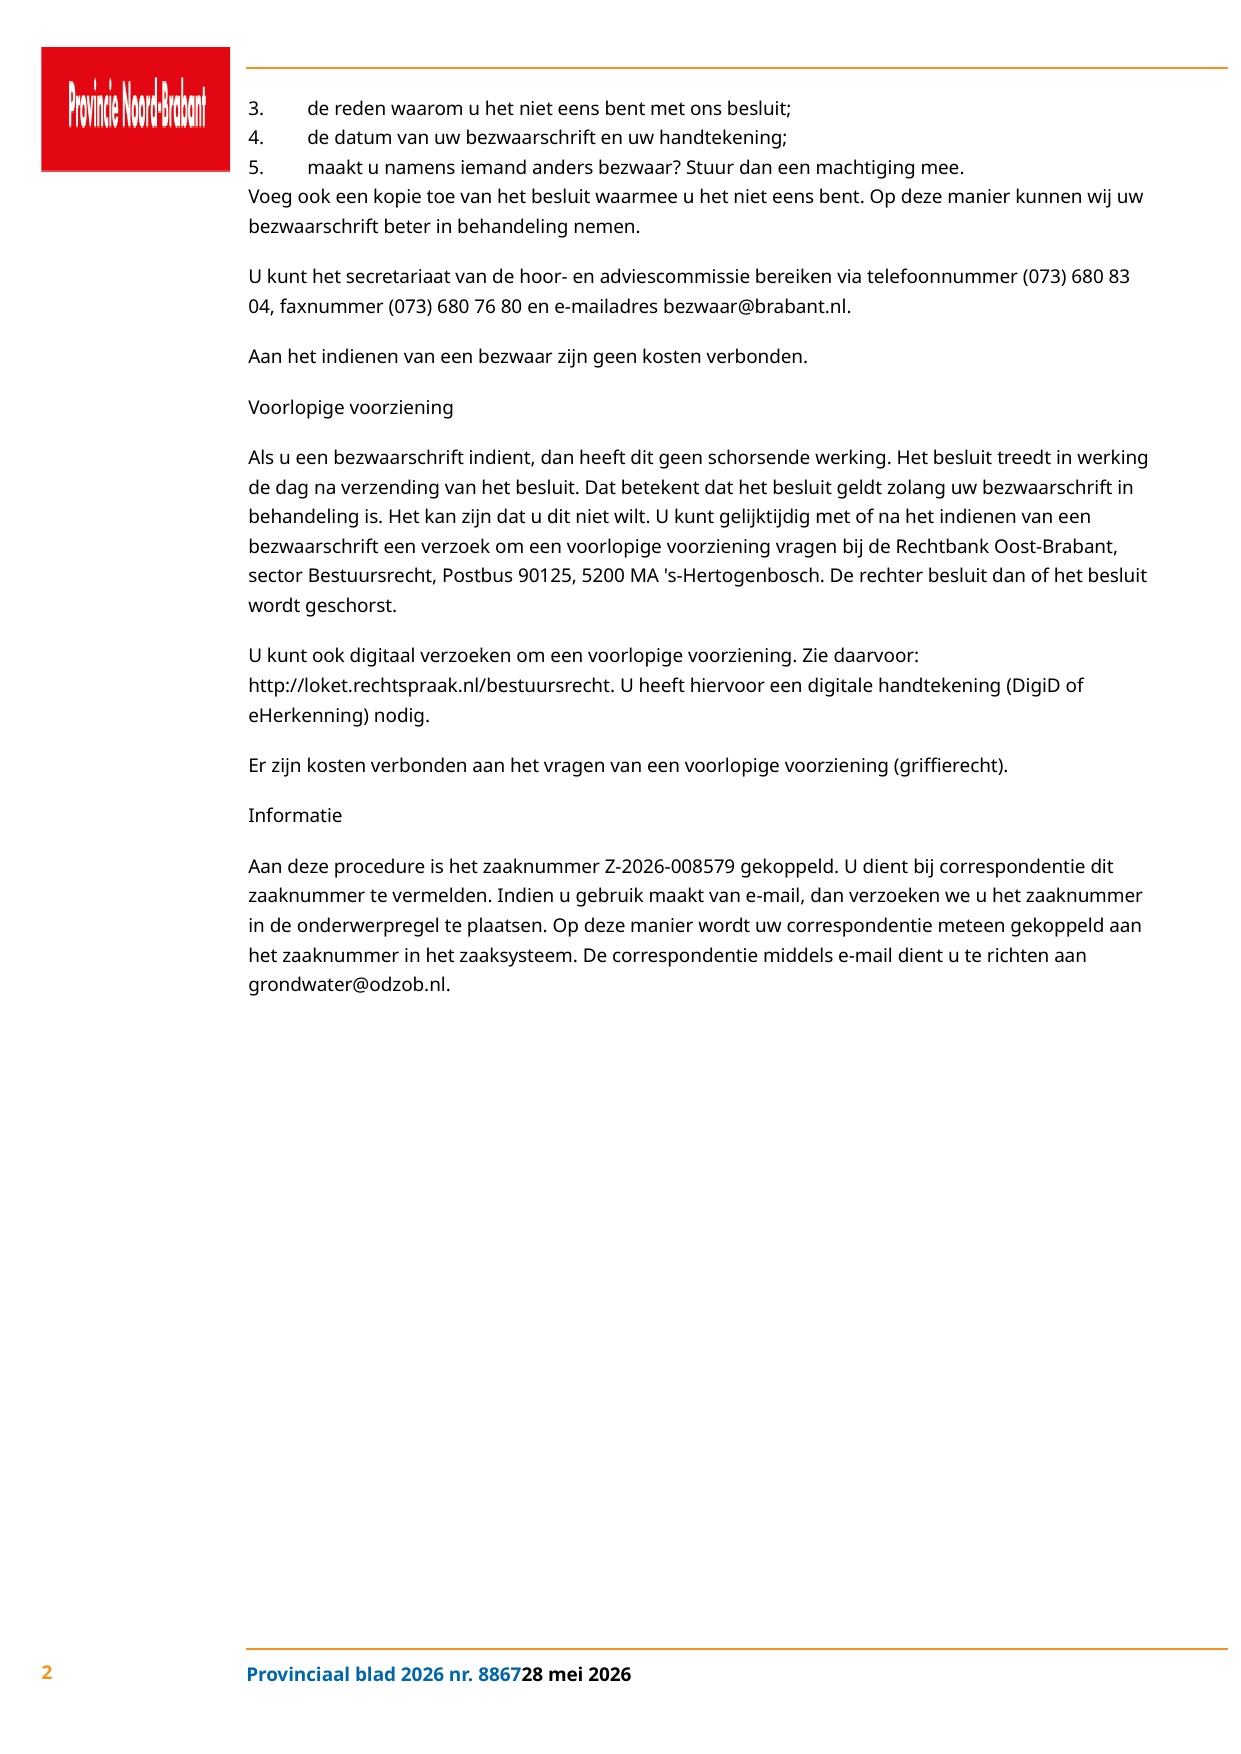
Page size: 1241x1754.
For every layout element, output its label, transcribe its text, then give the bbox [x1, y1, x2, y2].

text Aan het indienen van een bezwaar zijn geen kosten verbonden. [248, 343, 1152, 369]
list de reden waarom u het niet eens bent met ons besluit; [248, 95, 1152, 121]
picture [41, 47, 231, 172]
text Voeg ook een kopie toe van het besluit waarmee u het niet eens bent. Op deze manier kunnen wij uw bezwaarschrift beter in behandeling nemen. [248, 183, 1152, 239]
text Als u een bezwaarschrift indient, dan heeft dit geen schorsende werking. Het besluit treedt in werking de dag na verzending van het besluit. Dat betekent dat het besluit geldt zolang uw bezwaarschrift in behandeling is. Het kan zijn dat u dit niet wilt. U kunt gelijktijdig met of na het indienen van een bezwaarschrift een verzoek om een voorlopige voorziening vragen bij de Rechtbank Oost-Brabant, sector Bestuursrecht, Postbus 90125, 5200 MA 's‑Hertogenbosch. De rechter besluit dan of het besluit wordt geschorst. [248, 444, 1152, 618]
list maakt u namens iemand anders bezwaar? Stuur dan een machtiging mee. [248, 154, 1152, 180]
text Aan deze procedure is het zaaknummer Z-2026-008579 gekoppeld. U dient bij correspondentie dit zaaknummer te vermelden. Indien u gebruik maakt van e-mail, dan verzoeken we u het zaaknummer in de onderwerpregel te plaatsen. Op deze manier wordt uw correspondentie meteen gekoppeld aan het zaaknummer in het zaaksysteem. De correspondentie middels e-mail dient u te richten aan grondwater@odzob.nl. [248, 853, 1152, 997]
text U kunt ook digitaal verzoeken om een voorlopige voorziening. Zie daarvoor: http://loket.rechtspraak.nl/bestuursrecht. U heeft hiervoor een digitale handtekening (DigiD of eHerkenning) nodig. [248, 643, 1152, 728]
list de datum van uw bezwaarschrift en uw handtekening; [248, 124, 1152, 150]
text Voorlopige voorziening [248, 394, 1152, 420]
text Er zijn kosten verbonden aan het vragen van een voorlopige voorziening (griffierecht). [248, 752, 1152, 778]
text U kunt het secretariaat van de hoor- en adviescommissie bereiken via telefoonnummer (073) 680 83 04, faxnummer (073) 680 76 80 en e-mailadres bezwaar@brabant.nl. [248, 263, 1152, 319]
text Informatie [248, 803, 1152, 828]
